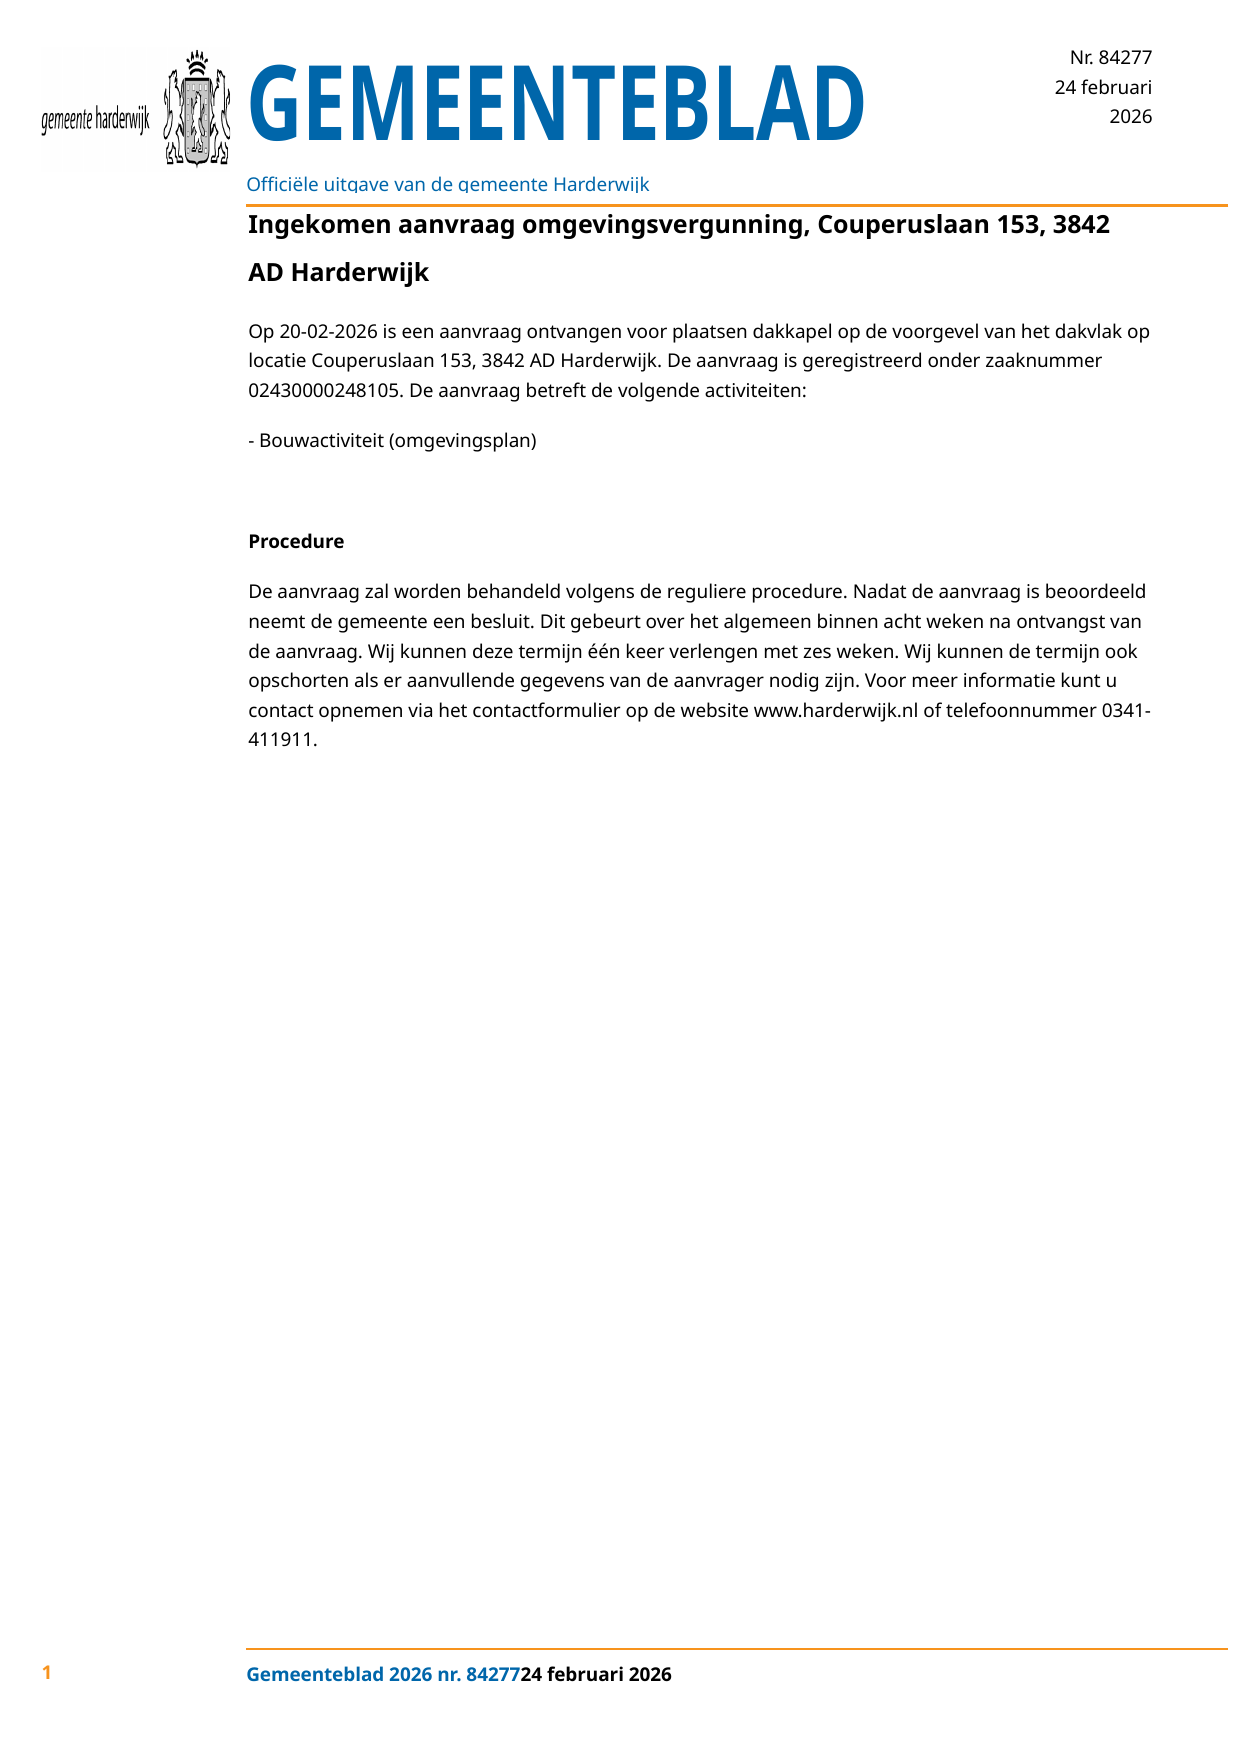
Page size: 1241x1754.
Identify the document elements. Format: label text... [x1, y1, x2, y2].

text Op 20-02-2026 is een aanvraag ontvangen voor plaatsen dakkapel op de voorgevel van het dakvlak op locatie Couperuslaan 153, 3842 AD Harderwijk. De aanvraag is geregistreerd onder zaaknummer 02430000248105. De aanvraag betreft de volgende activiteiten: [248, 318, 1152, 403]
text Procedure [248, 528, 1152, 554]
picture [41, 47, 231, 172]
text De aanvraag zal worden behandeld volgens de reguliere procedure. Nadat de aanvraag is beoordeeld neemt de gemeente een besluit. Dit gebeurt over het algemeen binnen acht weken na ontvangst van de aanvraag. Wij kunnen deze termijn één keer verlengen met zes weken. Wij kunnen de termijn ook opschorten als er aanvullende gegevens van de aanvrager nodig zijn. Voor meer informatie kunt u contact opnemen via het contactformulier op de website www.harderwijk.nl of telefoonnummer 0341-411911. [248, 579, 1152, 752]
text Ingekomen aanvraag omgevingsvergunning, Couperuslaan 153, 3842 AD Harderwijk [248, 207, 1152, 288]
text - Bouwactiviteit (omgevingsplan) [248, 427, 1152, 453]
